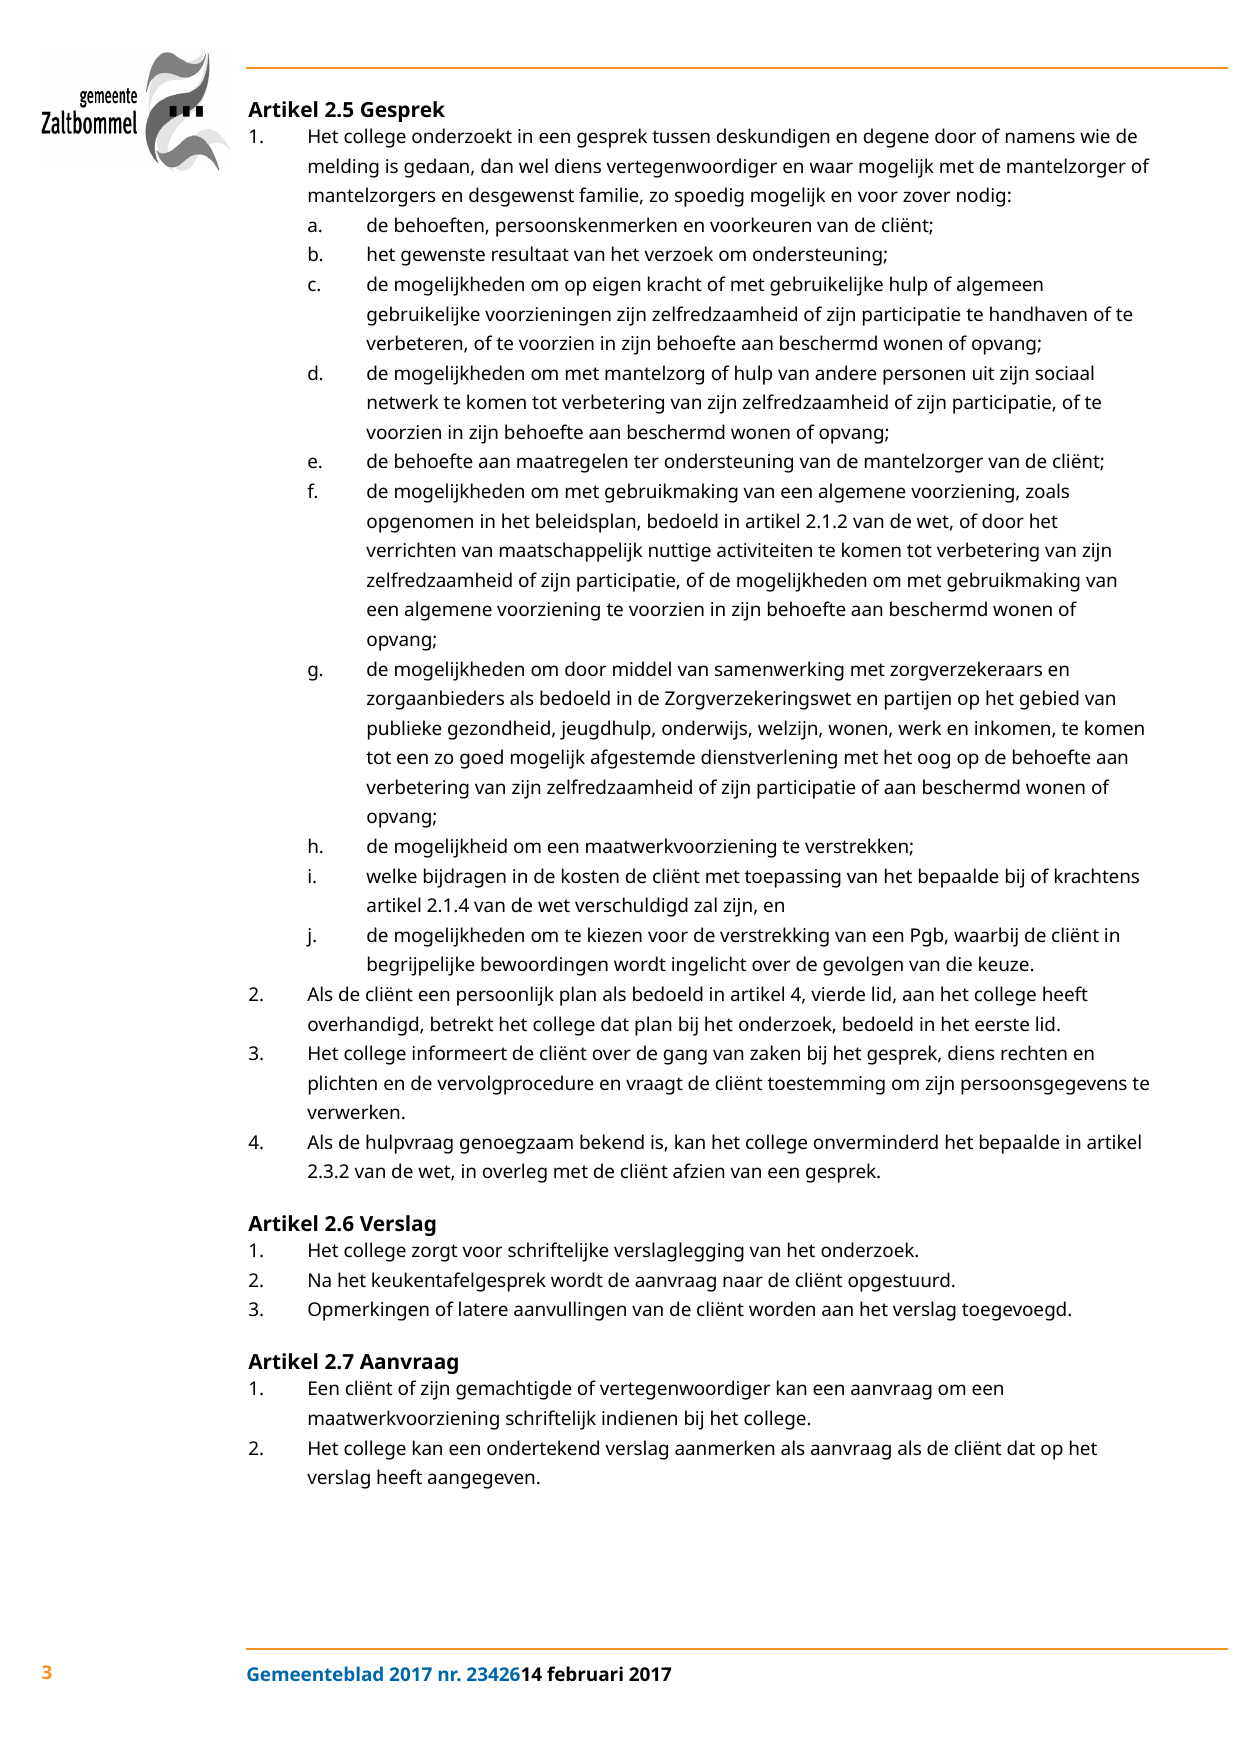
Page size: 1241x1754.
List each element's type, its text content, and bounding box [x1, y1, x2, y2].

text Artikel 2.5 Gesprek [248, 95, 1152, 123]
list de mogelijkheden om op eigen kracht of met gebruikelijke hulp of algemeen gebruikelijke voorzieningen zijn zelfredzaamheid of zijn participatie te handhaven of te verbeteren, of te voorzien in zijn behoefte aan beschermd wonen of opvang; [307, 271, 1152, 356]
list de mogelijkheden om door middel van samenwerking met zorgverzekeraars en zorgaanbieders als bedoeld in de Zorgverzekeringswet en partijen op het gebied van publieke gezondheid, jeugdhulp, onderwijs, welzijn, wonen, werk en inkomen, te komen tot een zo goed mogelijk afgestemde dienstverlening met het oog op de behoefte aan verbetering van zijn zelfredzaamheid of zijn participatie of aan beschermd wonen of opvang; [307, 656, 1152, 829]
list Na het keukentafelgesprek wordt de aanvraag naar de cliënt opgestuurd. [248, 1267, 1152, 1293]
picture [41, 47, 231, 172]
list welke bijdragen in de kosten de cliënt met toepassing van het bepaalde bij of krachtens artikel 2.1.4 van de wet verschuldigd zal zijn, en [307, 863, 1152, 918]
list Een cliënt of zijn gemachtigde of vertegenwoordiger kan een aanvraag om een maatwerkvoorziening schriftelijk indienen bij het college. [248, 1376, 1152, 1431]
list Het college zorgt voor schriftelijke verslaglegging van het onderzoek. [248, 1237, 1152, 1263]
list Het college onderzoekt in een gesprek tussen deskundigen en degene door of namens wie de melding is gedaan, dan wel diens vertegenwoordiger en waar mogelijk met de mantelzorger of mantelzorgers en desgewenst familie, zo spoedig mogelijk en voor zover nodig: [248, 123, 1152, 208]
list de mogelijkheden om te kiezen voor de verstrekking van een Pgb, waarbij de cliënt in begrijpelijke bewoordingen wordt ingelicht over de gevolgen van die keuze. [307, 922, 1152, 977]
list het gewenste resultaat van het verzoek om ondersteuning; [307, 242, 1152, 267]
text Artikel 2.7 Aanvraag [248, 1347, 1152, 1376]
list de behoeften, persoonskenmerken en voorkeuren van de cliënt; [307, 212, 1152, 238]
list Als de hulpvraag genoegzaam bekend is, kan het college onverminderd het bepaalde in artikel 2.3.2 van de wet, in overleg met de cliënt afzien van een gesprek. [248, 1129, 1152, 1184]
list de mogelijkheden om met gebruikmaking van een algemene voorziening, zoals opgenomen in het beleidsplan, bedoeld in artikel 2.1.2 van de wet, of door het verrichten van maatschappelijk nuttige activiteiten te komen tot verbetering van zijn zelfredzaamheid of zijn participatie, of de mogelijkheden om met gebruikmaking van een algemene voorziening te voorzien in zijn behoefte aan beschermd wonen of opvang; [307, 478, 1152, 652]
list Als de cliënt een persoonlijk plan als bedoeld in artikel 4, vierde lid, aan het college heeft overhandigd, betrekt het college dat plan bij het onderzoek, bedoeld in het eerste lid. [248, 981, 1152, 1036]
list Opmerkingen of latere aanvullingen van de cliënt worden aan het verslag toegevoegd. [248, 1297, 1152, 1322]
list de behoefte aan maatregelen ter ondersteuning van de mantelzorger van de cliënt; [307, 449, 1152, 474]
list de mogelijkheid om een maatwerkvoorziening te verstrekken; [307, 833, 1152, 859]
list de mogelijkheden om met mantelzorg of hulp van andere personen uit zijn sociaal netwerk te komen tot verbetering van zijn zelfredzaamheid of zijn participatie, of te voorzien in zijn behoefte aan beschermd wonen of opvang; [307, 360, 1152, 445]
list Het college kan een ondertekend verslag aanmerken als aanvraag als de cliënt dat op het verslag heeft aangegeven. [248, 1435, 1152, 1490]
text Artikel 2.6 Verslag [248, 1209, 1152, 1237]
list Het college informeert de cliënt over de gang van zaken bij het gesprek, diens rechten en plichten en de vervolgprocedure en vraagt de cliënt toestemming om zijn persoonsgegevens te verwerken. [248, 1040, 1152, 1125]
